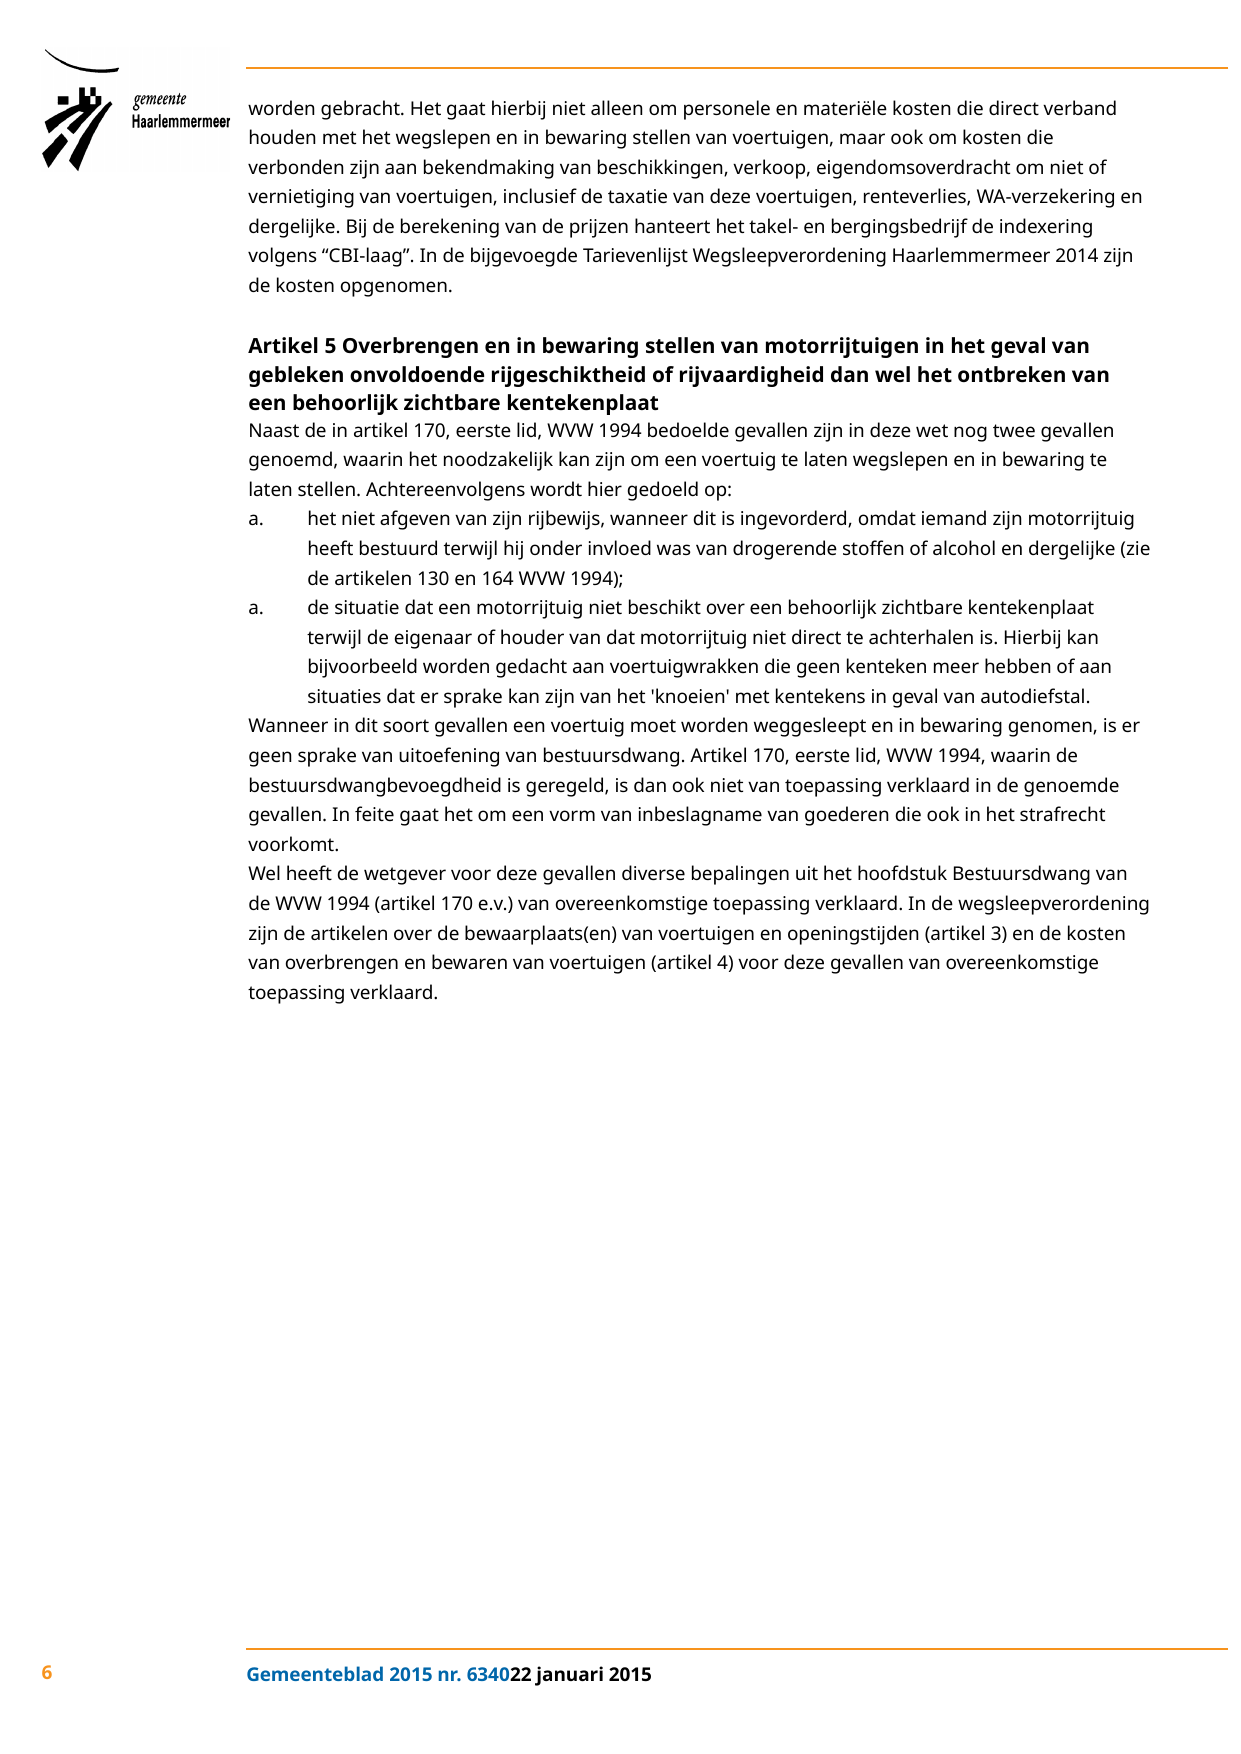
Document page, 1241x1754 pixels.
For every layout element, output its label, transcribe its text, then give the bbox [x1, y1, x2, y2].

text Wel heeft de wetgever voor deze gevallen diverse bepalingen uit het hoofdstuk Bestuursdwang van de WVW 1994 (artikel 170 e.v.) van overeenkomstige toepassing verklaard. In de wegsleepverordening zijn de artikelen over de bewaarplaats(en) van voertuigen en openingstijden (artikel 3) en de kosten van overbrengen en bewaren van voertuigen (artikel 4) voor deze gevallen van overeenkomstige toepassing verklaard. [248, 861, 1152, 1004]
text Naast de in artikel 170, eerste lid, WVW 1994 bedoelde gevallen zijn in deze wet nog twee gevallen genoemd, waarin het noodzakelijk kan zijn om een voertuig te laten wegslepen en in bewaring te laten stellen. Achtereenvolgens wordt hier gedoeld op: [248, 417, 1152, 502]
text Wanneer in dit soort gevallen een voertuig moet worden weggesleept en in bewaring genomen, is er geen sprake van uitoefening van bestuursdwang. Artikel 170, eerste lid, WVW 1994, waarin de bestuursdwangbevoegdheid is geregeld, is dan ook niet van toepassing verklaard in de genoemde gevallen. In feite gaat het om een vorm van inbeslagname van goederen die ook in het strafrecht voorkomt. [248, 713, 1152, 857]
list de situatie dat een motorrijtuig niet beschikt over een behoorlijk zichtbare kentekenplaat terwijl de eigenaar of houder van dat motorrijtuig niet direct te achterhalen is. Hierbij kan bijvoorbeeld worden gedacht aan voertuigwrakken die geen kenteken meer hebben of aan situaties dat er sprake kan zijn van het 'knoeien' met kentekens in geval van autodiefstal. [248, 594, 1152, 709]
text worden gebracht. Het gaat hierbij niet alleen om personele en materiële kosten die direct verband houden met het wegslepen en in bewaring stellen van voertuigen, maar ook om kosten die verbonden zijn aan bekendmaking van beschikkingen, verkoop, eigendomsoverdracht om niet of vernietiging van voertuigen, inclusief de taxatie van deze voertuigen, renteverlies, WA-verzekering en dergelijke. Bij de berekening van de prijzen hanteert het takel- en bergingsbedrijf de indexering volgens “CBI-laag”. In de bijgevoegde Tarievenlijst Wegsleepverordening Haarlemmermeer 2014 zijn de kosten opgenomen. [248, 95, 1152, 298]
picture [41, 47, 231, 172]
text Artikel 5 Overbrengen en in bewaring stellen van motorrijtuigen in het geval van gebleken onvoldoende rijgeschiktheid of rijvaardigheid dan wel het ontbreken van een behoorlijk zichtbare kentekenplaat [248, 331, 1152, 417]
list het niet afgeven van zijn rijbewijs, wanneer dit is ingevorderd, omdat iemand zijn motorrijtuig heeft bestuurd terwijl hij onder invloed was van drogerende stoffen of alcohol en dergelijke (zie de artikelen 130 en 164 WVW 1994); [248, 506, 1152, 590]
